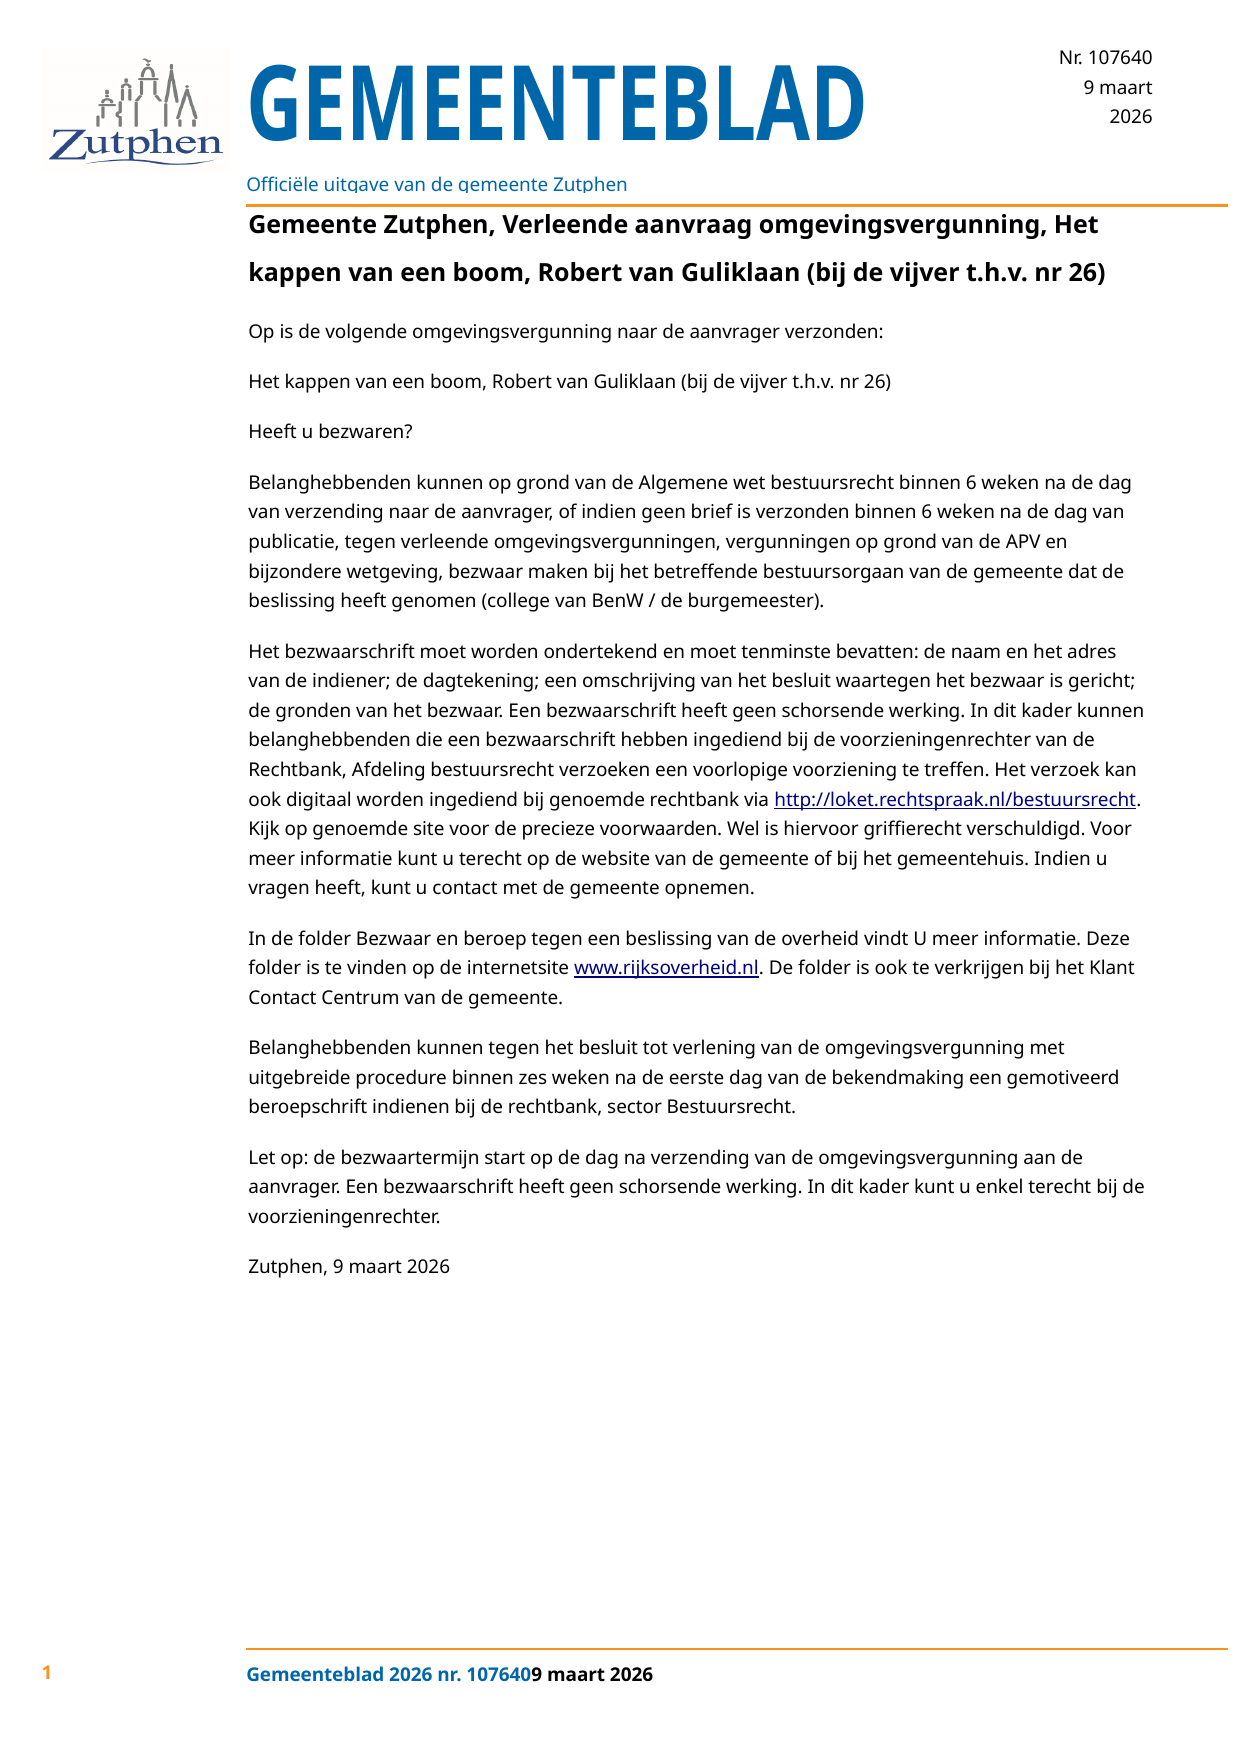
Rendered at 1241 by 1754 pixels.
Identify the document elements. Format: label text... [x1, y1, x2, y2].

picture [41, 47, 231, 172]
text Het kappen van een boom, Robert van Guliklaan (bij de vijver t.h.v. nr 26) [248, 368, 1152, 394]
text Heeft u bezwaren? [248, 419, 1152, 444]
text Het bezwaarschrift moet worden ondertekend en moet tenminste bevatten: de naam en het adres van de indiener; de dagtekening; een omschrijving van het besluit waartegen het bezwaar is gericht; de gronden van het bezwaar. Een bezwaarschrift heeft geen schorsende werking. In dit kader kunnen belanghebbenden die een bezwaarschrift hebben ingediend bij de voorzieningenrechter van de Rechtbank, Afdeling bestuursrecht verzoeken een voorlopige voorziening te treffen. Het verzoek kan ook digitaal worden ingediend bij genoemde rechtbank via http://loket.rechtspraak.nl/bestuursrecht. Kijk op genoemde site voor de precieze voorwaarden. Wel is hiervoor griffierecht verschuldigd. Voor meer informatie kunt u terecht op de website van de gemeente of bij het gemeentehuis. Indien u vragen heeft, kunt u contact met de gemeente opnemen. [248, 638, 1152, 900]
text Let op: de bezwaartermijn start op de dag na verzending van de omgevingsvergunning aan de aanvrager. Een bezwaarschrift heeft geen schorsende werking. In dit kader kunt u enkel terecht bij de voorzieningenrechter. [248, 1144, 1152, 1229]
text In de folder Bezwaar en beroep tegen een beslissing van de overheid vindt U meer informatie. Deze folder is te vinden op de internetsite www.rijksoverheid.nl. De folder is ook te verkrijgen bij het Klant Contact Centrum van de gemeente. [248, 925, 1152, 1010]
text Belanghebbenden kunnen op grond van de Algemene wet bestuursrecht binnen 6 weken na de dag van verzending naar de aanvrager, of indien geen brief is verzonden binnen 6 weken na de dag van publicatie, tegen verleende omgevingsvergunningen, vergunningen op grond van de APV en bijzondere wetgeving, bezwaar maken bij het betreffende bestuursorgaan van de gemeente dat de beslissing heeft genomen (college van BenW / de burgemeester). [248, 469, 1152, 613]
text Op is de volgende omgevingsvergunning naar de aanvrager verzonden: [248, 318, 1152, 344]
text Gemeente Zutphen, Verleende aanvraag omgevingsvergunning, Het kappen van een boom, Robert van Guliklaan (bij de vijver t.h.v. nr 26) [248, 207, 1152, 288]
text Zutphen, 9 maart 2026 [248, 1254, 1152, 1279]
text Belanghebbenden kunnen tegen het besluit tot verlening van de omgevingsvergunning met uitgebreide procedure binnen zes weken na de eerste dag van de bekendmaking een gemotiveerd beroepschrift indienen bij de rechtbank, sector Bestuursrecht. [248, 1034, 1152, 1119]
